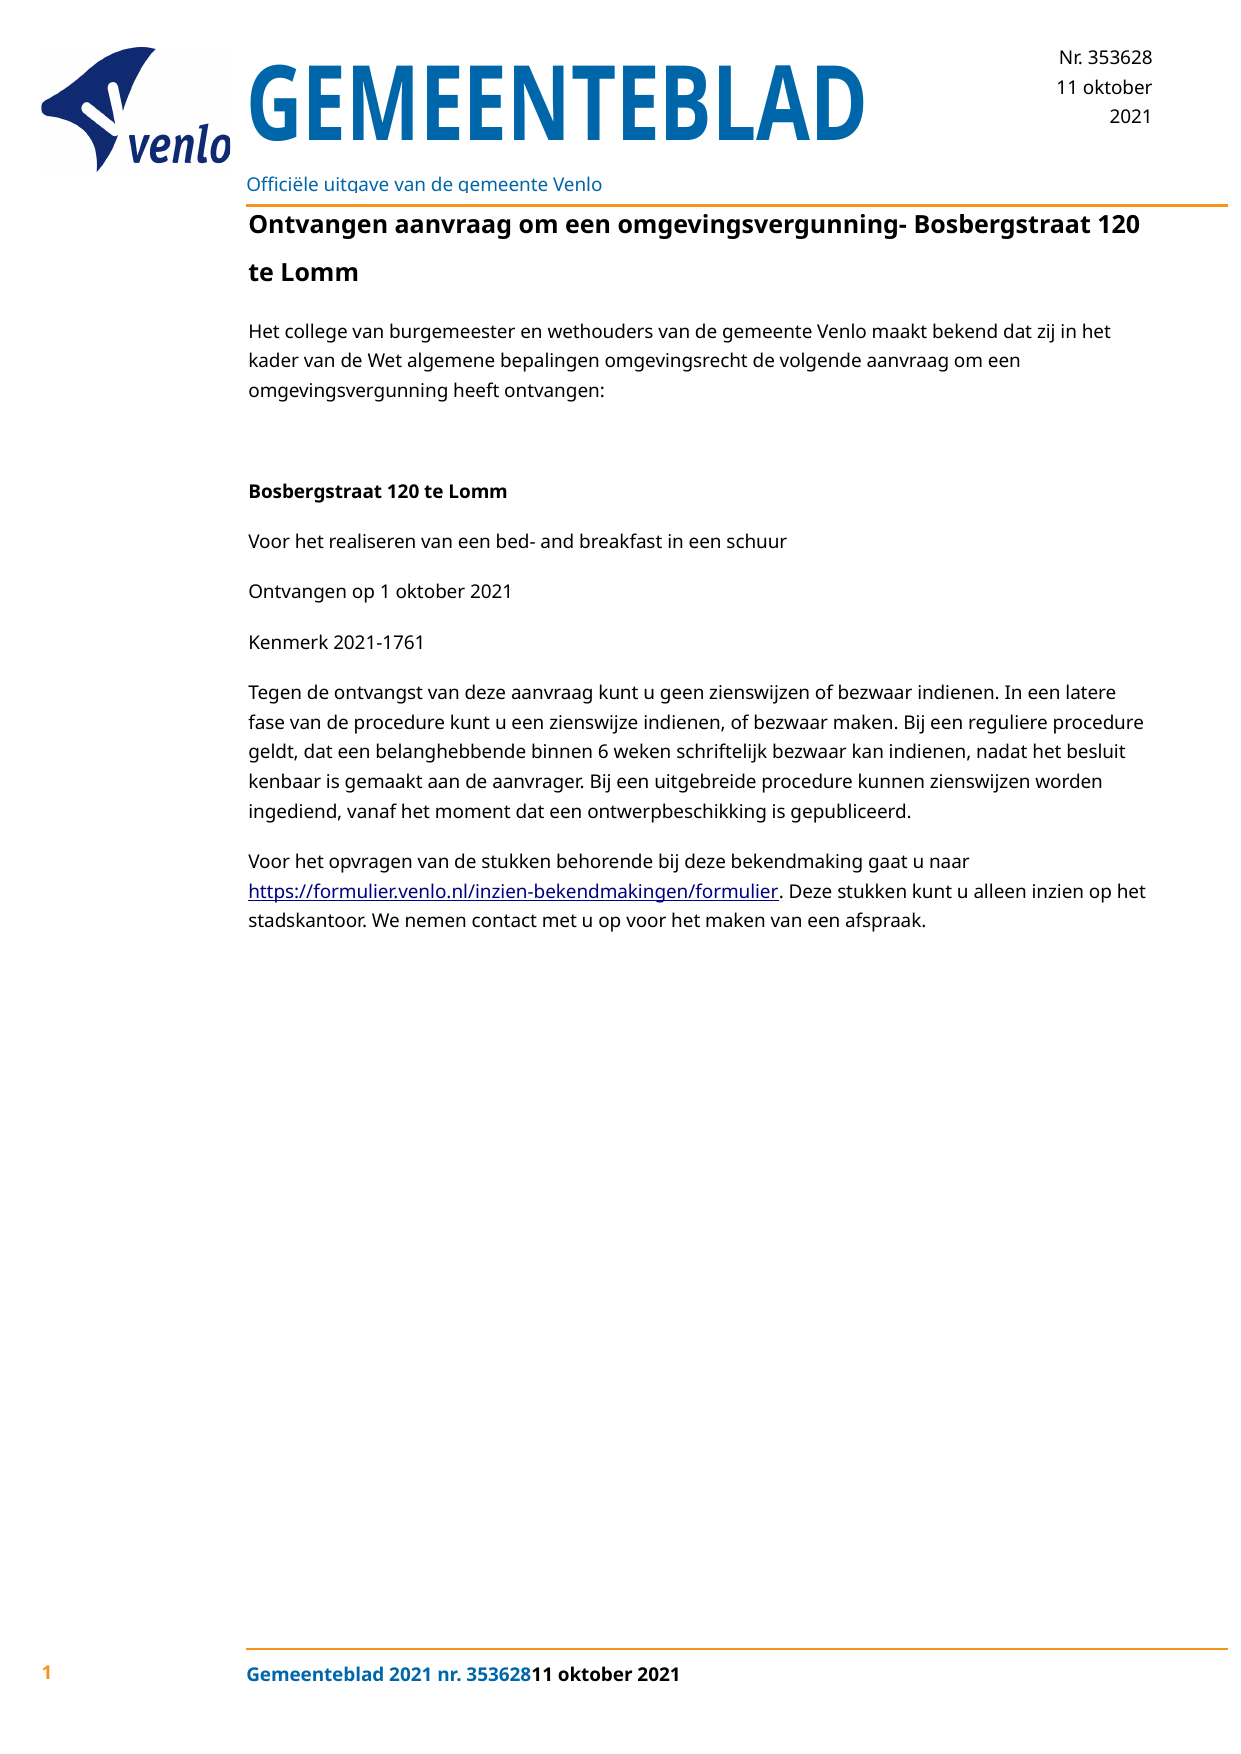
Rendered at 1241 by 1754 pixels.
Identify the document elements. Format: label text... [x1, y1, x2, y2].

text Tegen de ontvangst van deze aanvraag kunt u geen zienswijzen of bezwaar indienen. In een latere fase van de procedure kunt u een zienswijze indienen, of bezwaar maken. Bij een reguliere procedure geldt, dat een belanghebbende binnen 6 weken schriftelijk bezwaar kan indienen, nadat het besluit kenbaar is gemaakt aan de aanvrager. Bij een uitgebreide procedure kunnen zienswijzen worden ingediend, vanaf het moment dat een ontwerpbeschikking is gepubliceerd. [248, 679, 1152, 824]
text Het college van burgemeester en wethouders van de gemeente Venlo maakt bekend dat zij in het kader van de Wet algemene bepalingen omgevingsrecht de volgende aanvraag om een omgevingsvergunning heeft ontvangen: [248, 318, 1152, 403]
text Voor het opvragen van de stukken behorende bij deze bekendmaking gaat u naar https://formulier.venlo.nl/inzien-bekendmakingen/formulier. Deze stukken kunt u alleen inzien op het stadskantoor. We nemen contact met u op voor het maken van een afspraak. [248, 848, 1152, 933]
text Bosbergstraat 120 te Lomm [248, 478, 1152, 504]
text Kenmerk 2021-1761 [248, 629, 1152, 655]
text Ontvangen aanvraag om een omgevingsvergunning- Bosbergstraat 120 te Lomm [248, 207, 1152, 288]
text Voor het realiseren van een bed- and breakfast in een schuur [248, 528, 1152, 554]
picture [41, 47, 231, 172]
text Ontvangen op 1 oktober 2021 [248, 579, 1152, 604]
